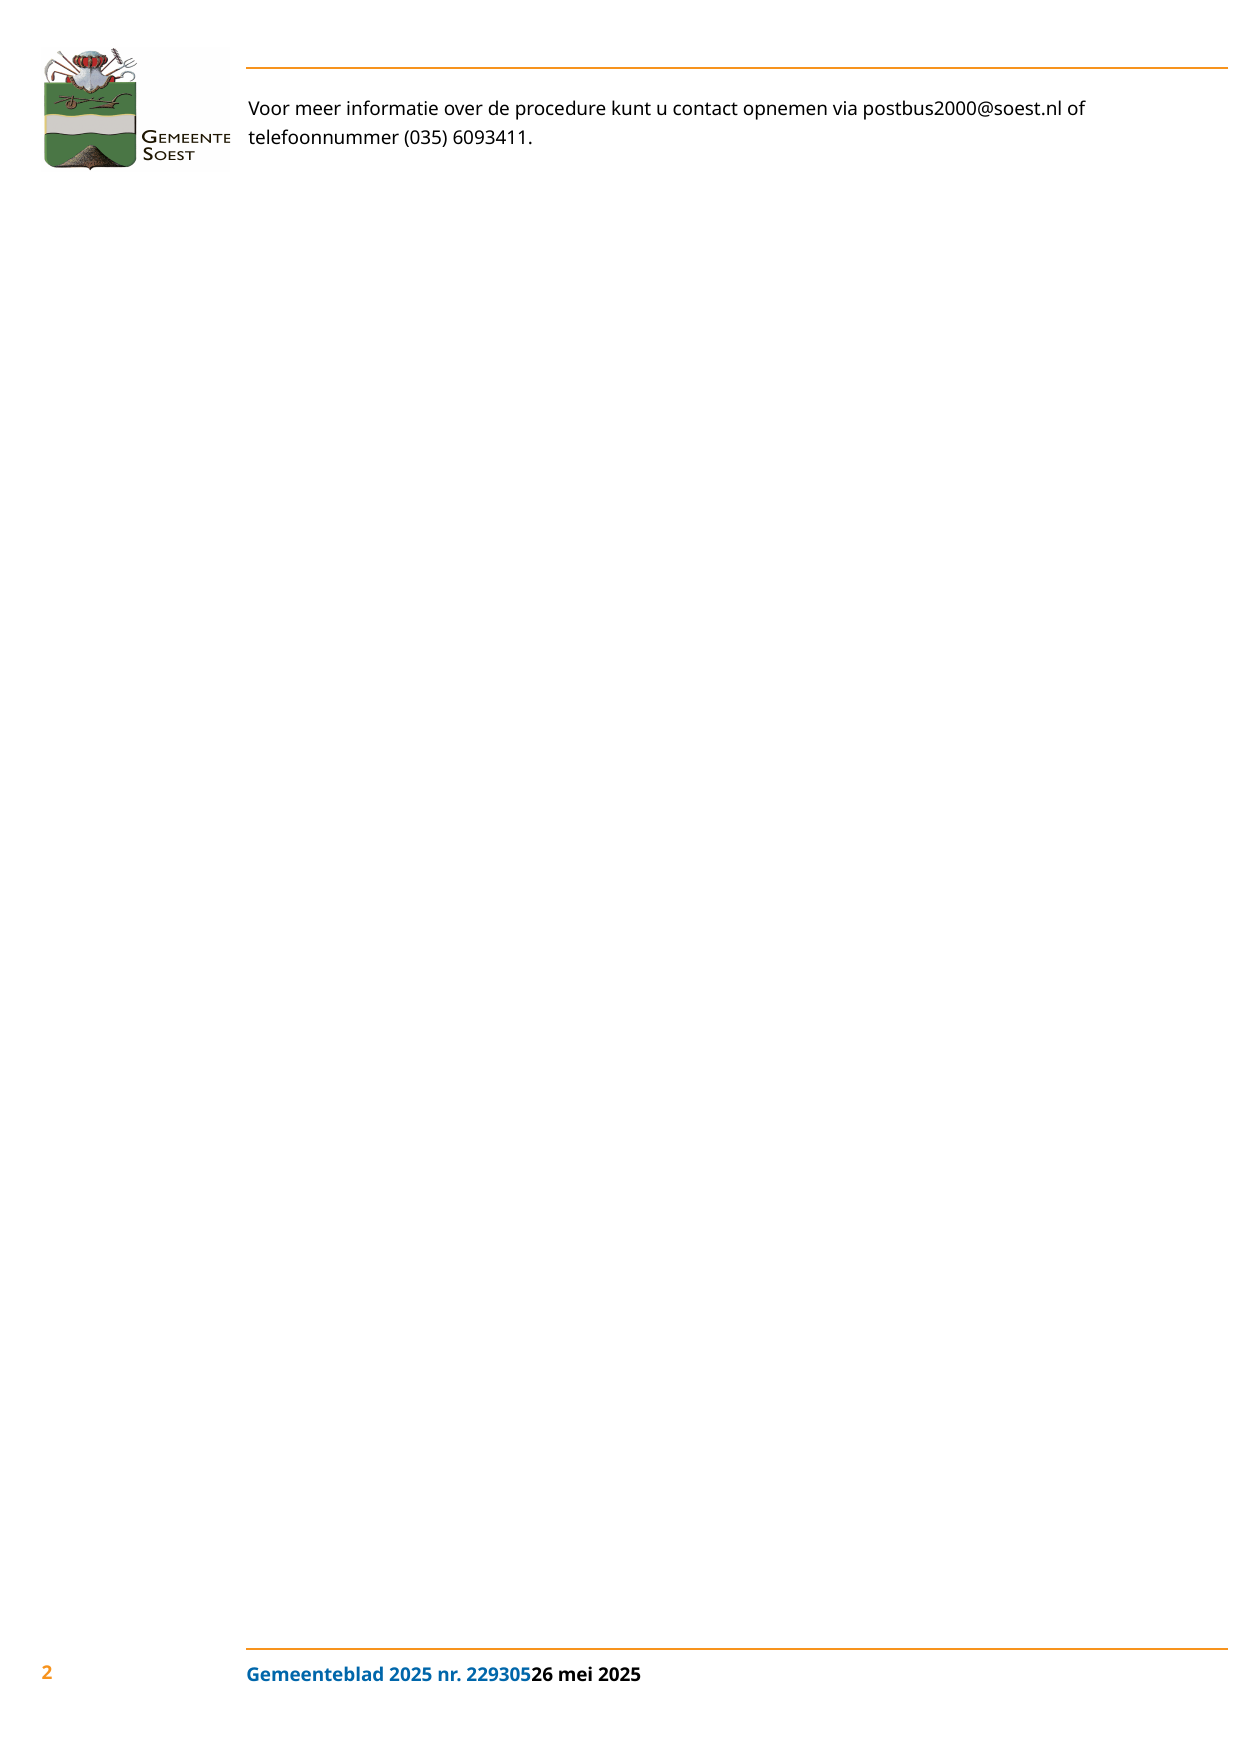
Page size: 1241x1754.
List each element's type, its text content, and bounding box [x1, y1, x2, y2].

picture [41, 47, 231, 172]
text Voor meer informatie over de procedure kunt u contact opnemen via postbus2000@soest.nl of telefoonnummer (035) 6093411. [248, 95, 1152, 150]
